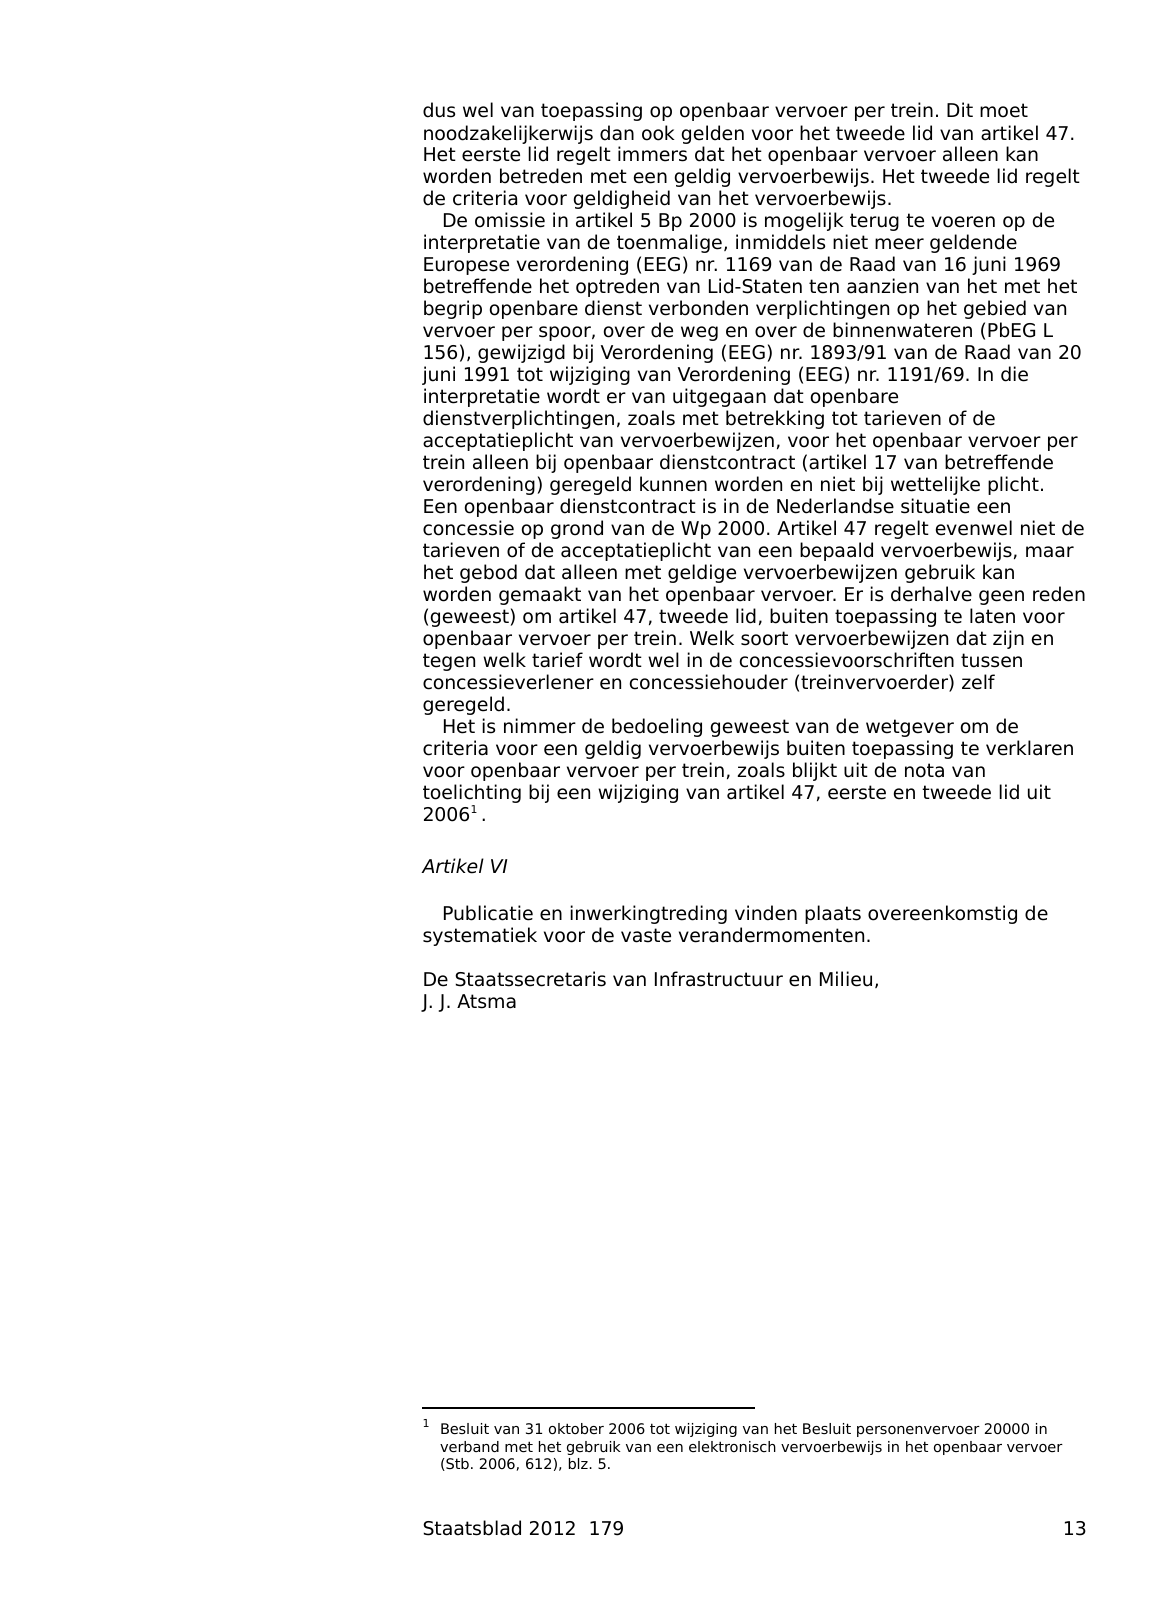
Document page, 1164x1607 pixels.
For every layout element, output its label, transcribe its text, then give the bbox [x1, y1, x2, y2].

text De omissie in artikel 5 Bp 2000 is mogelijk terug te voeren op de interpretatie van de toenmalige, inmiddels niet meer geldende Europese verordening (EEG) nr. 1169 van de Raad van 16 juni 1969 betreffende het optreden van Lid-Staten ten aanzien van het met het begrip openbare dienst verbonden verplichtingen op het gebied van vervoer per spoor, over de weg en over de binnenwateren (PbEG L 156), gewijzigd bij Verordening (EEG) nr. 1893/91 van de Raad van 20 juni 1991 tot wijziging van Verordening (EEG) nr. 1191/69. In die interpretatie wordt er van uitgegaan dat openbare dienstverplichtingen, zoals met betrekking tot tarieven of de acceptatieplicht van vervoerbewijzen, voor het openbaar vervoer per trein alleen bij openbaar dienstcontract (artikel 17 van betreffende verordening) geregeld kunnen worden en niet bij wettelijke plicht. Een openbaar dienstcontract is in de Nederlandse situatie een concessie op grond van de Wp 2000. Artikel 47 regelt evenwel niet de tarieven of de acceptatieplicht van een bepaald vervoerbewijs, maar het gebod dat alleen met geldige vervoerbewijzen gebruik kan worden gemaakt van het openbaar vervoer. Er is derhalve geen reden (geweest) om artikel 47, tweede lid, buiten toepassing te laten voor openbaar vervoer per trein. Welk soort vervoerbewijzen dat zijn en tegen welk tarief wordt wel in de concessievoorschriften tussen concessieverlener en concessiehouder (treinvervoerder) zelf geregeld. [422, 210, 1087, 716]
text dus wel van toepassing op openbaar vervoer per trein. Dit moet noodzakelijkerwijs dan ook gelden voor het tweede lid van artikel 47. Het eerste lid regelt immers dat het openbaar vervoer alleen kan worden betreden met een geldig vervoerbewijs. Het tweede lid regelt de criteria voor geldigheid van het vervoerbewijs. [422, 100, 1087, 210]
text Publicatie en inwerkingtreding vinden plaats overeenkomstig de systematiek voor de vaste verandermomenten. [422, 903, 1087, 947]
text De Staatssecretaris van Infrastructuur en Milieu, J. J. Atsma [422, 969, 1087, 1013]
text Besluit van 31 oktober 2006 tot wijziging van het Besluit personenvervoer 20000 in verband met het gebruik van een elektronisch vervoerbewijs in het openbaar vervoer (Stb. 2006, 612), blz. 5. [422, 1417, 1087, 1473]
subtitle Artikel VI [422, 856, 1087, 878]
text Het is nimmer de bedoeling geweest van de wetgever om de criteria voor een geldig vervoerbewijs buiten toepassing te verklaren voor openbaar vervoer per trein, zoals blijkt uit de nota van toelichting bij een wijziging van artikel 47, eerste en tweede lid uit 2006. [422, 716, 1087, 826]
